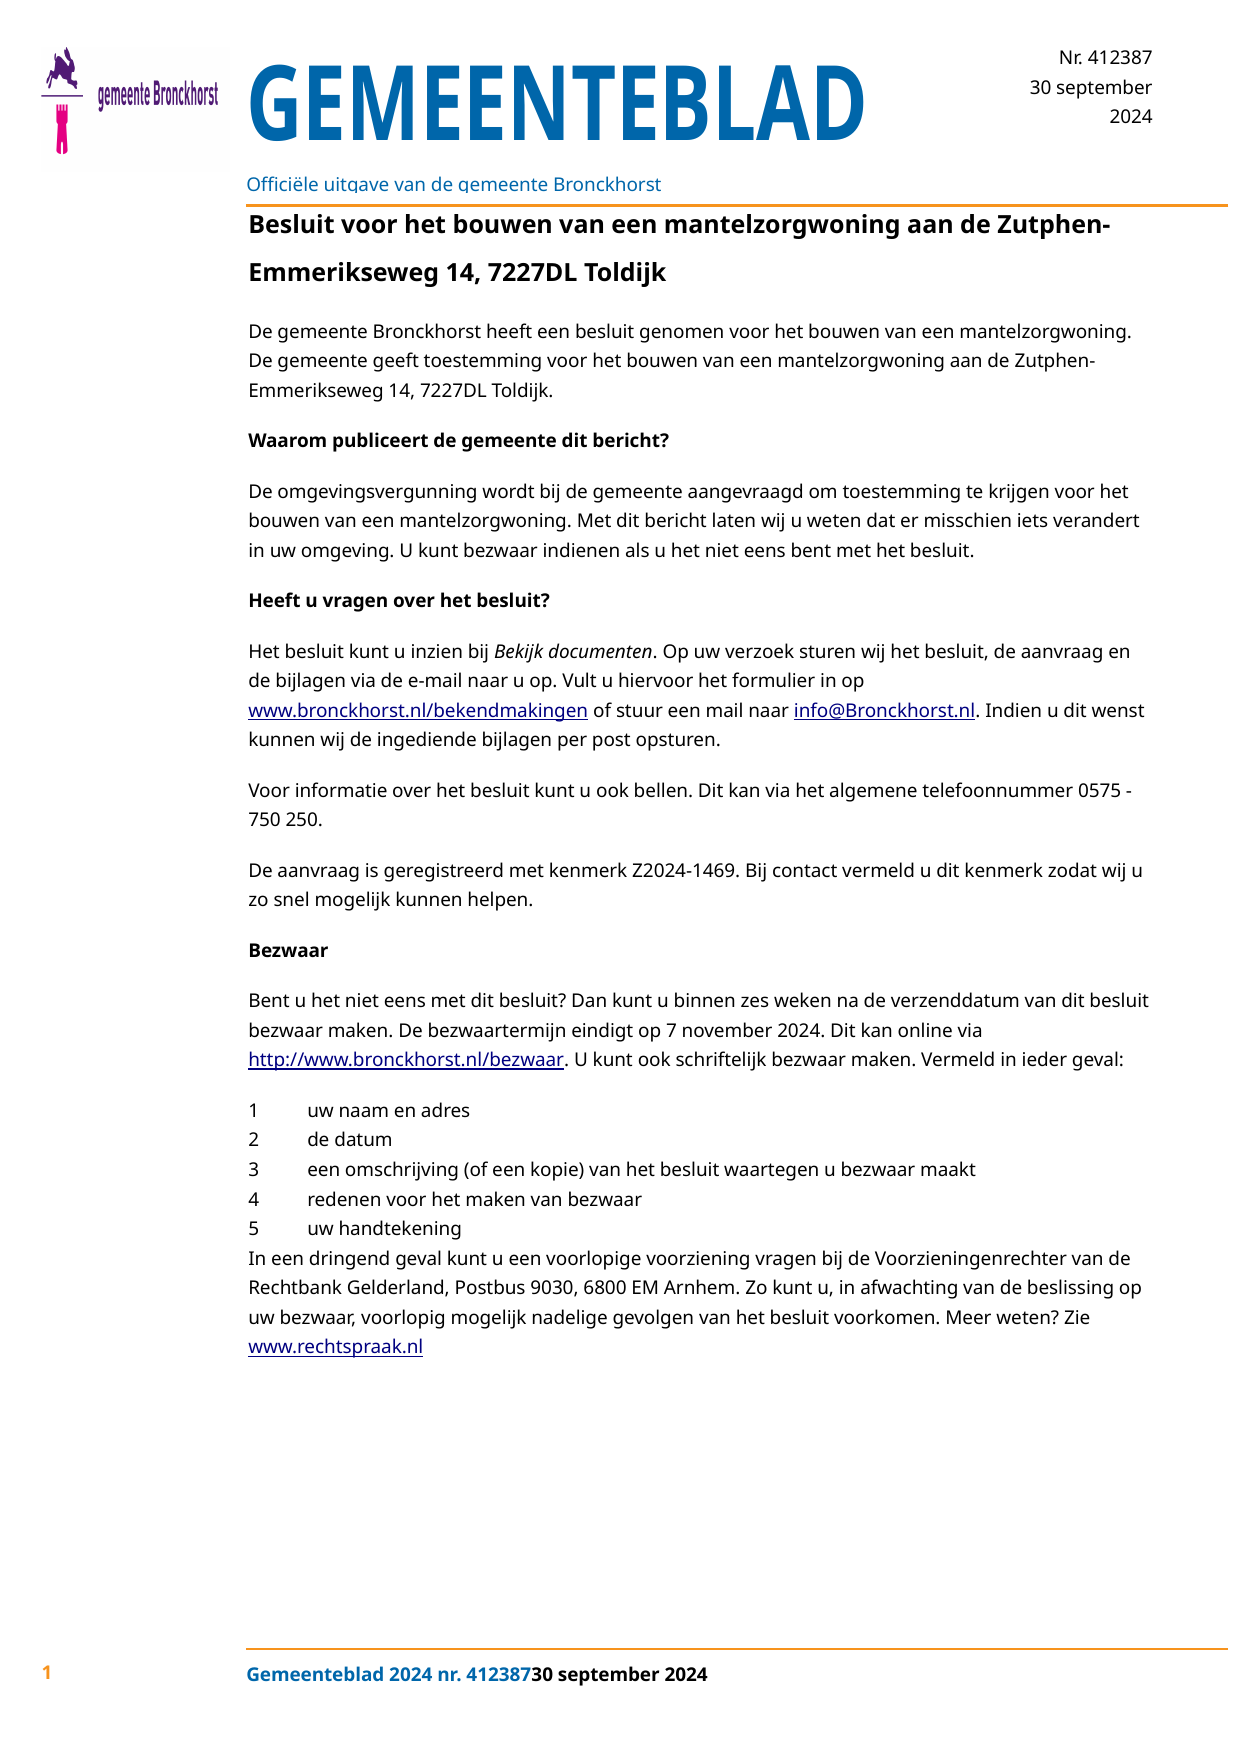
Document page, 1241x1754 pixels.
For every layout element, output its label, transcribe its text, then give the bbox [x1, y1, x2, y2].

text Waarom publiceert de gemeente dit bericht? [248, 427, 1152, 453]
text De gemeente Bronckhorst heeft een besluit genomen voor het bouwen van een mantelzorgwoning. De gemeente geeft toestemming voor het bouwen van een mantelzorgwoning aan de Zutphen-Emmerikseweg 14, 7227DL Toldijk. [248, 318, 1152, 403]
list uw handtekening [248, 1215, 1152, 1241]
list redenen voor het maken van bezwaar [248, 1186, 1152, 1212]
list uw naam en adres [248, 1097, 1152, 1123]
list de datum [248, 1127, 1152, 1152]
list een omschrijving (of een kopie) van het besluit waartegen u bezwaar maakt [248, 1156, 1152, 1182]
text Bent u het niet eens met dit besluit? Dan kunt u binnen zes weken na de verzenddatum van dit besluit bezwaar maken. De bezwaartermijn eindigt op 7 november 2024. Dit kan online via http://www.bronckhorst.nl/bezwaar. U kunt ook schriftelijk bezwaar maken. Vermeld in ieder geval: [248, 987, 1152, 1072]
picture [41, 47, 231, 172]
text De omgevingsvergunning wordt bij de gemeente aangevraagd om toestemming te krijgen voor het bouwen van een mantelzorgwoning. Met dit bericht laten wij u weten dat er misschien iets verandert in uw omgeving. U kunt bezwaar indienen als u het niet eens bent met het besluit. [248, 478, 1152, 563]
text De aanvraag is geregistreerd met kenmerk Z2024-1469. Bij contact vermeld u dit kenmerk zodat wij u zo snel mogelijk kunnen helpen. [248, 857, 1152, 912]
text Voor informatie over het besluit kunt u ook bellen. Dit kan via het algemene telefoonnummer 0575 - 750 250. [248, 777, 1152, 832]
text Het besluit kunt u inzien bij Bekijk documenten. Op uw verzoek sturen wij het besluit, de aanvraag en de bijlagen via de e-mail naar u op. Vult u hiervoor het formulier in op www.bronckhorst.nl/bekendmakingen of stuur een mail naar info@Bronckhorst.nl. Indien u dit wenst kunnen wij de ingediende bijlagen per post opsturen. [248, 638, 1152, 752]
text Besluit voor het bouwen van een mantelzorgwoning aan de Zutphen-Emmerikseweg 14, 7227DL Toldijk [248, 207, 1152, 288]
text In een dringend geval kunt u een voorlopige voorziening vragen bij de Voorzieningenrechter van de Rechtbank Gelderland, Postbus 9030, 6800 EM Arnhem. Zo kunt u, in afwachting van de beslissing op uw bezwaar, voorlopig mogelijk nadelige gevolgen van het besluit voorkomen. Meer weten? Zie www.rechtspraak.nl [248, 1245, 1152, 1359]
text Bezwaar [248, 937, 1152, 963]
text Heeft u vragen over het besluit? [248, 587, 1152, 613]
